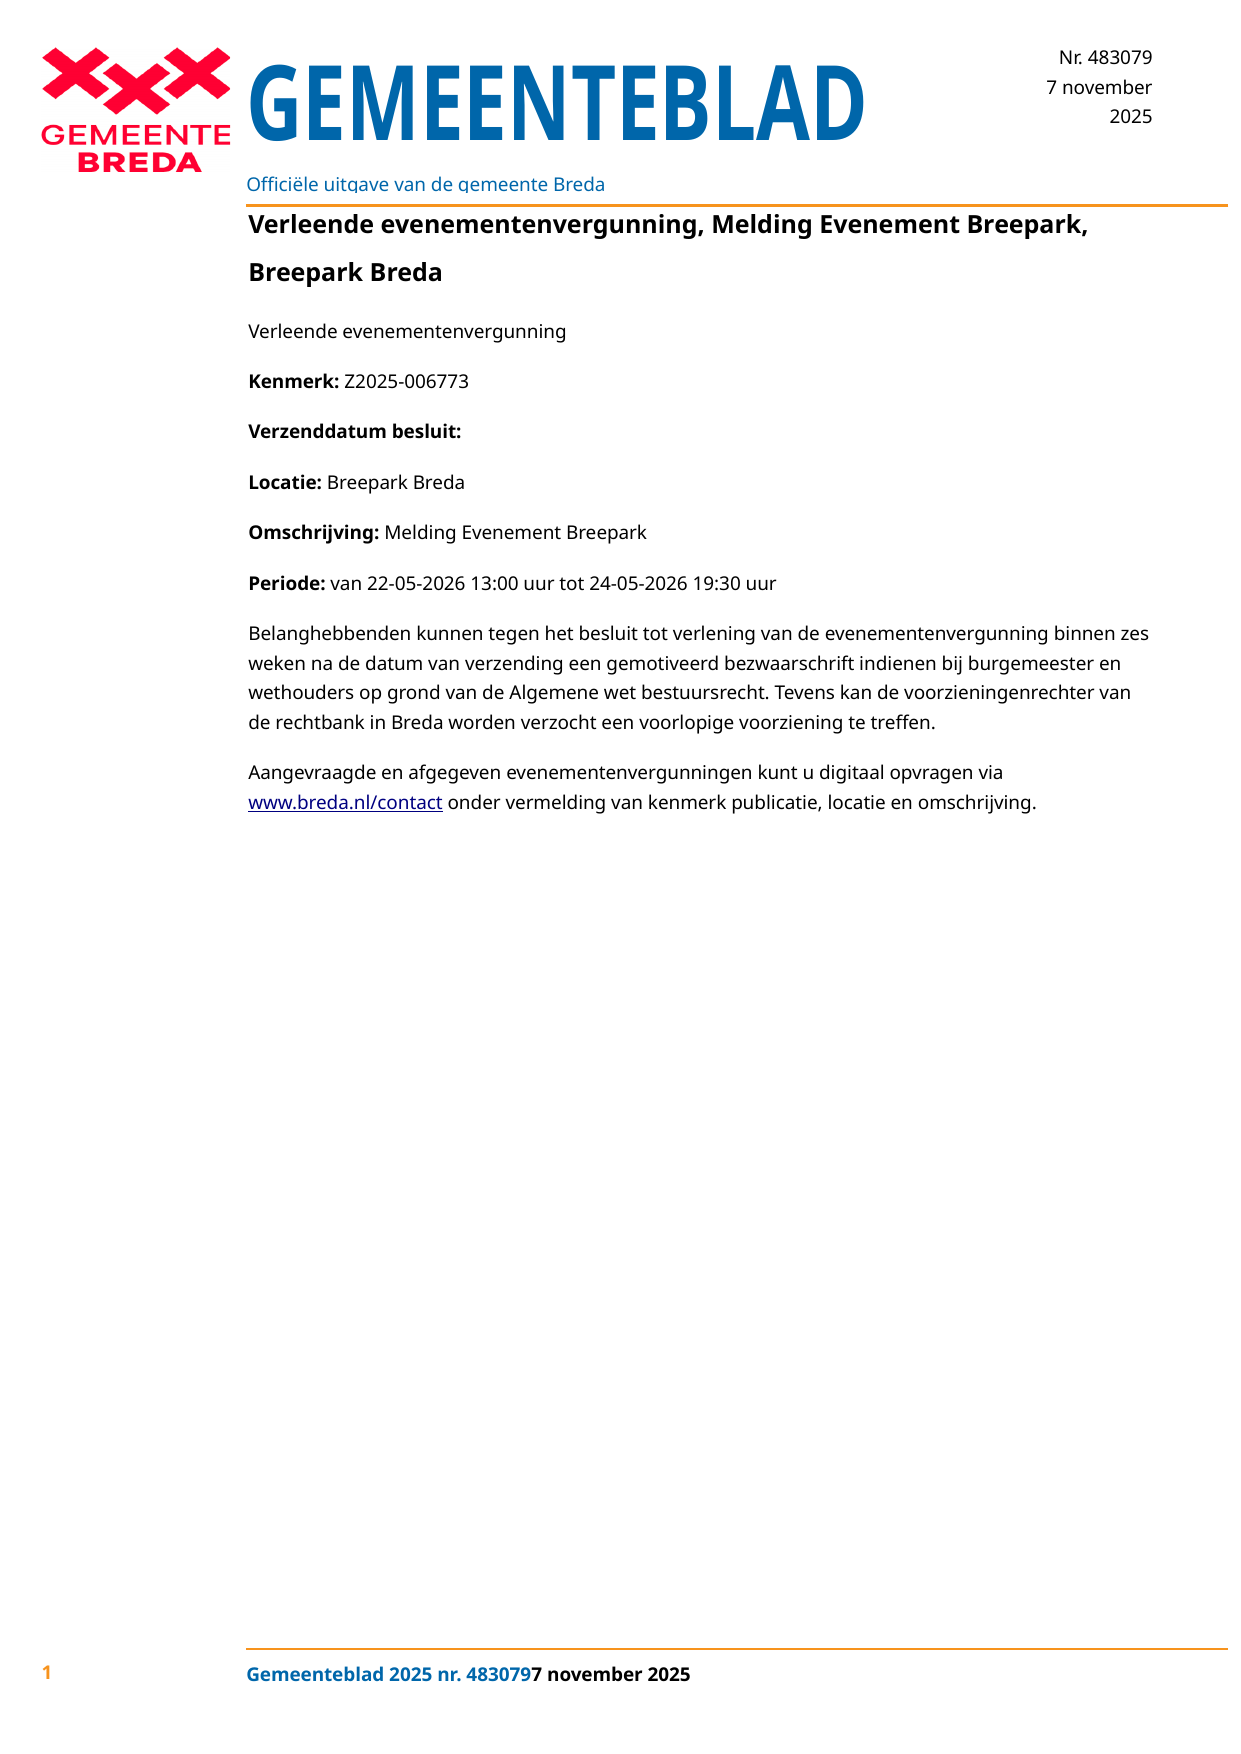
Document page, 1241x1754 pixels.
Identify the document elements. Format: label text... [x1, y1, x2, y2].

text Belanghebbenden kunnen tegen het besluit tot verlening van de evenementenvergunning binnen zes weken na de datum van verzending een gemotiveerd bezwaarschrift indienen bij burgemeester en wethouders op grond van de Algemene wet bestuursrecht. Tevens kan de voorzieningenrechter van de rechtbank in Breda worden verzocht een voorlopige voorziening te treffen. [248, 620, 1152, 735]
text Kenmerk: Z2025-006773 [248, 368, 1152, 394]
text Omschrijving: Melding Evenement Breepark [248, 519, 1152, 545]
text Aangevraagde en afgegeven evenementenvergunningen kunt u digitaal opvragen via www.breda.nl/contact onder vermelding van kenmerk publicatie, locatie en omschrijving. [248, 759, 1152, 815]
text Periode: van 22-05-2026 13:00 uur tot 24-05-2026 19:30 uur [248, 570, 1152, 596]
text Verzenddatum besluit: [248, 419, 1152, 444]
text Verleende evenementenvergunning [248, 318, 1152, 344]
text Verleende evenementenvergunning, Melding Evenement Breepark, Breepark Breda [248, 207, 1152, 288]
picture [41, 47, 231, 172]
text Locatie: Breepark Breda [248, 469, 1152, 495]
